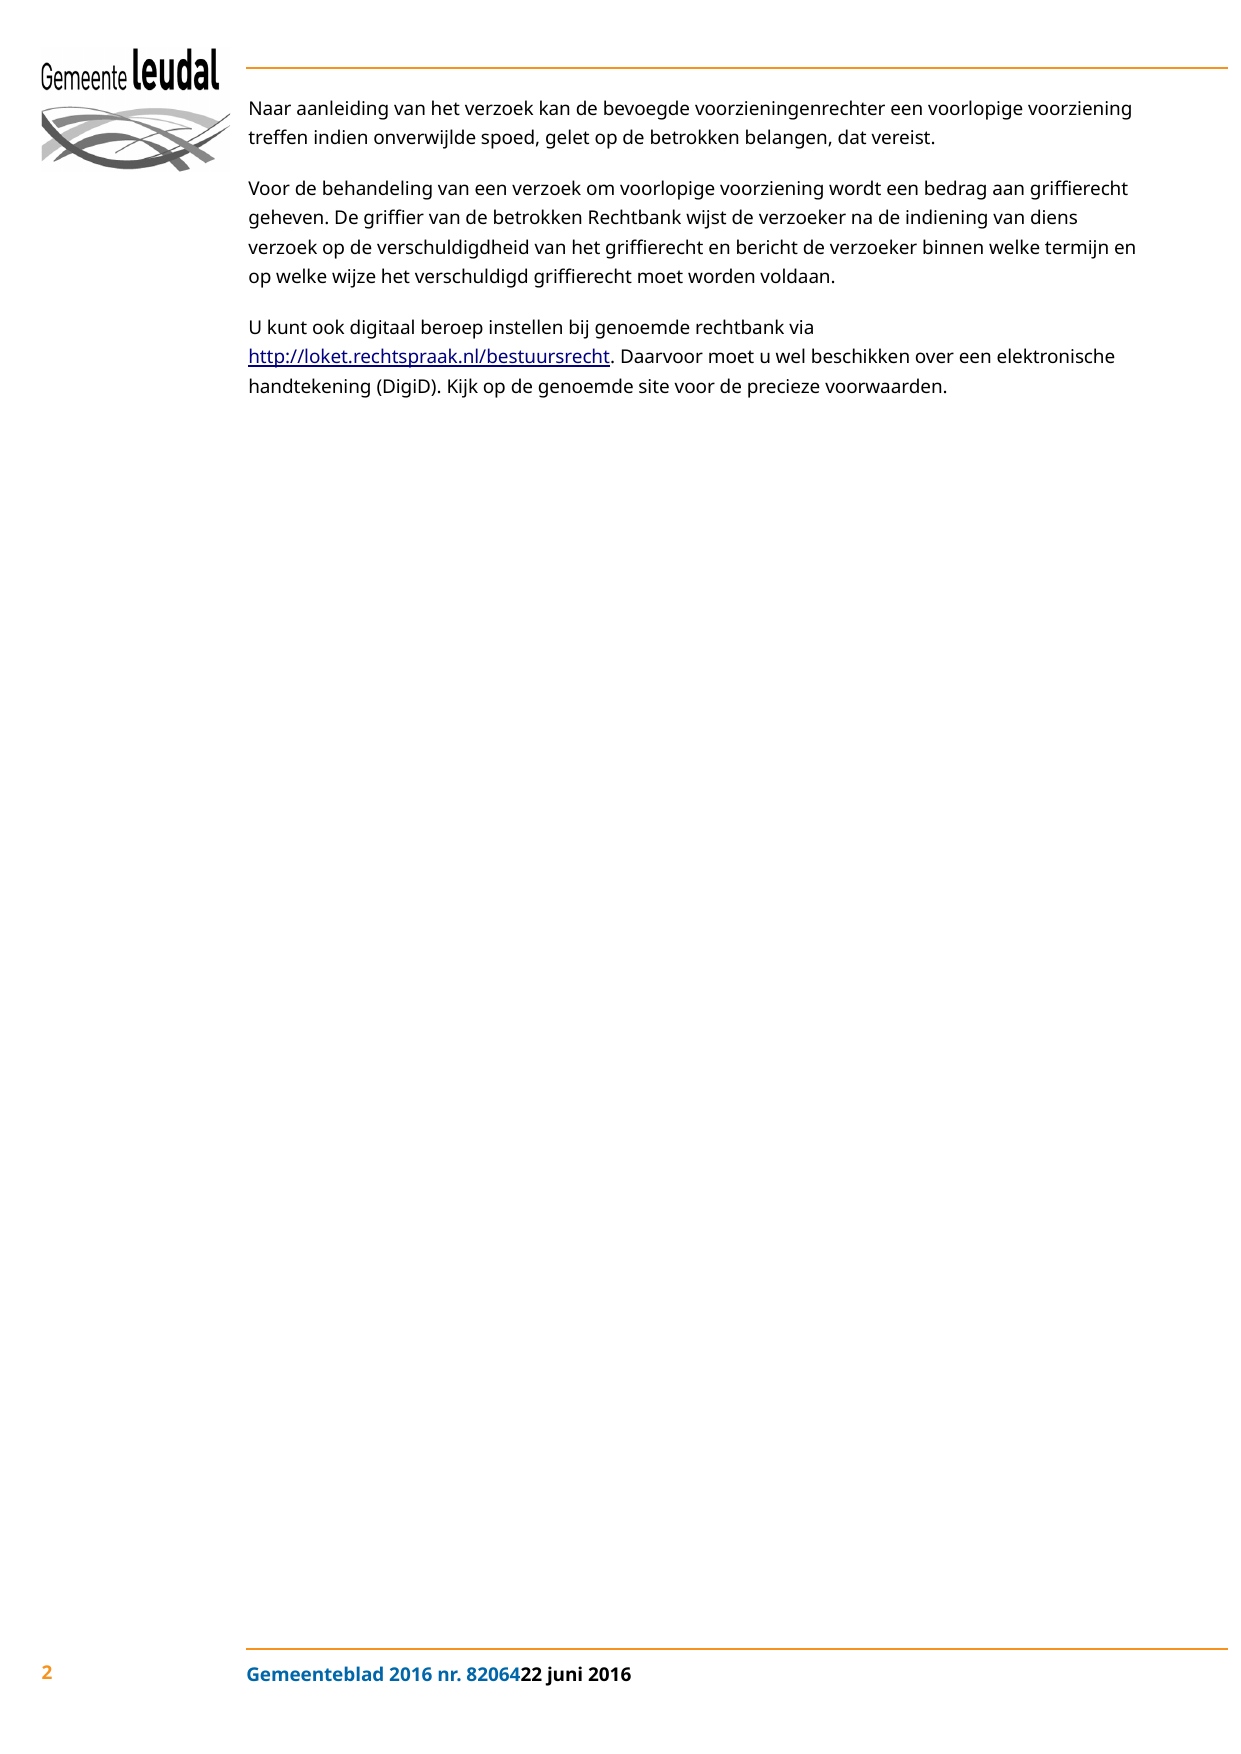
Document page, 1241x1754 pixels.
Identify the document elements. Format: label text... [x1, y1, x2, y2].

text Voor de behandeling van een verzoek om voorlopige voorziening wordt een bedrag aan griffierecht geheven. De griffier van de betrokken Rechtbank wijst de verzoeker na de indiening van diens verzoek op de verschuldigdheid van het griffierecht en bericht de verzoeker binnen welke termijn en op welke wijze het verschuldigd griffierecht moet worden voldaan. [248, 175, 1152, 289]
text U kunt ook digitaal beroep instellen bij genoemde rechtbank via http://loket.rechtspraak.nl/bestuursrecht. Daarvoor moet u wel beschikken over een elektronische handtekening (DigiD). Kijk op de genoemde site voor de precieze voorwaarden. [248, 314, 1152, 399]
picture [41, 47, 231, 172]
text Naar aanleiding van het verzoek kan de bevoegde voorzieningenrechter een voorlopige voorziening treffen indien onverwijlde spoed, gelet op de betrokken belangen, dat vereist. [248, 95, 1152, 150]
